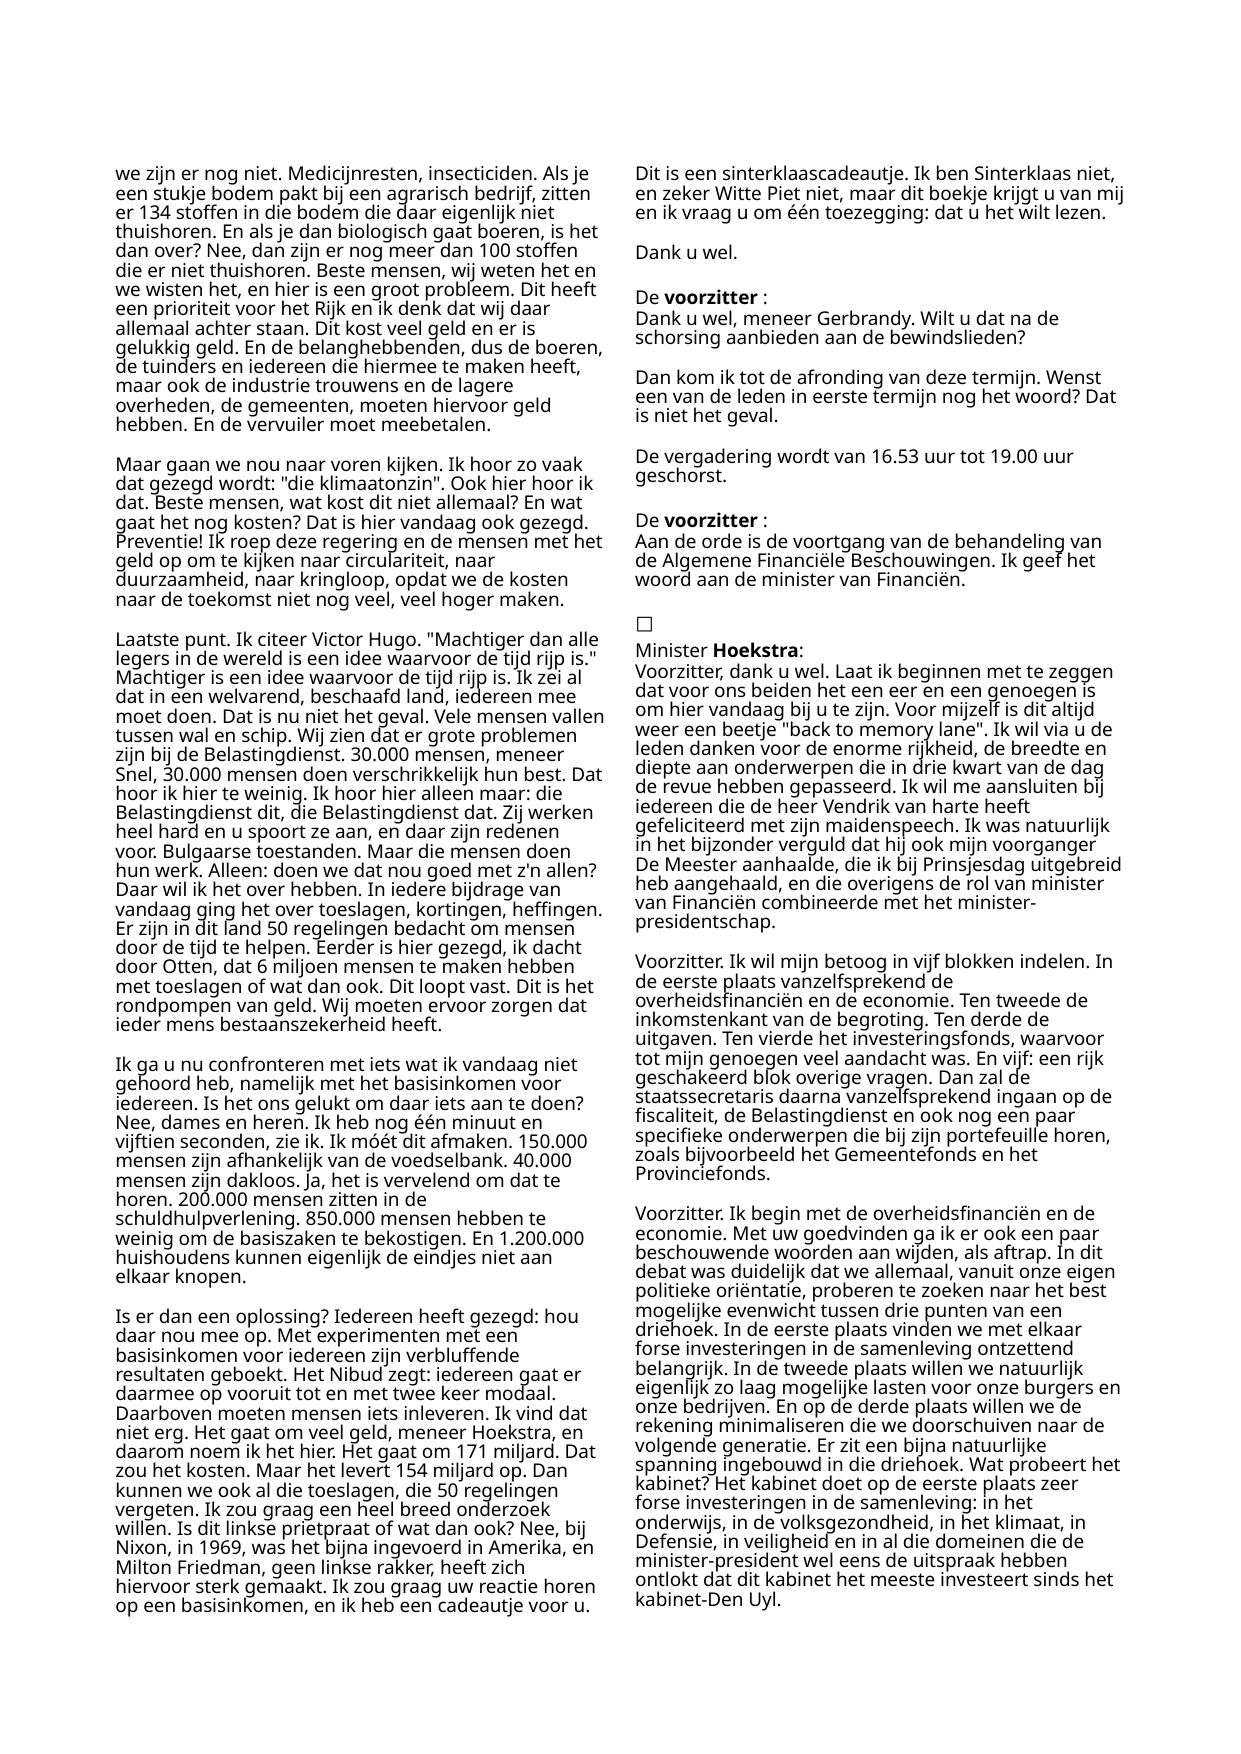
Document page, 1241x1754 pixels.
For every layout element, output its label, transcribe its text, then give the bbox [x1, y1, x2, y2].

text Maar gaan we nou naar voren kijken. Ik hoor zo vaak dat gezegd wordt: "die klimaatonzin". Ook hier hoor ik dat. Beste mensen, wat kost dit niet allemaal? En wat gaat het nog kosten? Dat is hier vandaag ook gezegd. Preventie! Ik roep deze regering en de mensen met het geld op om te kijken naar circulariteit, naar duurzaamheid, naar kringloop, opdat we de kosten naar de toekomst niet nog veel, veel hoger maken. [115, 456, 605, 610]
text De voorzitter : [635, 284, 1125, 310]
text Dan kom ik tot de afronding van deze termijn. Wenst een van de leden in eerste termijn nog het woord? Dat is niet het geval. [635, 369, 1125, 427]
text De vergadering wordt van 16.53 uur tot 19.00 uur geschorst. [635, 448, 1125, 486]
text ⬜ [635, 611, 1125, 637]
text Dank u wel. [635, 244, 1125, 263]
text Minister Hoekstra: [635, 637, 1125, 663]
text Dank u wel, meneer Gerbrandy. Wilt u dat na de schorsing aanbieden aan de bewindslieden? [635, 310, 1125, 348]
text Dit is een sinterklaascadeautje. Ik ben Sinterklaas niet, en zeker Witte Piet niet, maar dit boekje krijgt u van mij en ik vraag u om één toezegging: dat u het wilt lezen. [635, 165, 1125, 223]
text we zijn er nog niet. Medicijnresten, insecticiden. Als je een stukje bodem pakt bij een agrarisch bedrijf, zitten er 134 stoffen in die bodem die daar eigenlijk niet thuishoren. En als je dan biologisch gaat boeren, is het dan over? Nee, dan zijn er nog meer dan 100 stoffen die er niet thuishoren. Beste mensen, wij weten het en we wisten het, en hier is een groot probleem. Dit heeft een prioriteit voor het Rijk en ik denk dat wij daar allemaal achter staan. Dit kost veel geld en er is gelukkig geld. En de belanghebbenden, dus de boeren, de tuinders en iedereen die hiermee te maken heeft, maar ook de industrie trouwens en de lagere overheden, de gemeenten, moeten hiervoor geld hebben. En de vervuiler moet meebetalen. [115, 165, 605, 435]
text Is er dan een oplossing? Iedereen heeft gezegd: hou daar nou mee op. Met experimenten met een basisinkomen voor iedereen zijn verbluffende resultaten geboekt. Het Nibud zegt: iedereen gaat er daarmee op vooruit tot en met twee keer modaal. Daarboven moeten mensen iets inleveren. Ik vind dat niet erg. Het gaat om veel geld, meneer Hoekstra, en daarom noem ik het hier. Het gaat om 171 miljard. Dat zou het kosten. Maar het levert 154 miljard op. Dan kunnen we ook al die toeslagen, die 50 regelingen vergeten. Ik zou graag een heel breed onderzoek willen. Is dit linkse prietpraat of wat dan ook? Nee, bij Nixon, in 1969, was het bijna ingevoerd in Amerika, en Milton Friedman, geen linkse rakker, heeft zich hiervoor sterk gemaakt. Ik zou graag uw reactie horen op een basisinkomen, en ik heb een cadeautje voor u. [115, 1308, 605, 1616]
text Voorzitter. Ik begin met de overheidsfinanciën en de economie. Met uw goedvinden ga ik er ook een paar beschouwende woorden aan wijden, als aftrap. In dit debat was duidelijk dat we allemaal, vanuit onze eigen politieke oriëntatie, proberen te zoeken naar het best mogelijke evenwicht tussen drie punten van een driehoek. In de eerste plaats vinden we met elkaar forse investeringen in de samenleving ontzettend belangrijk. In de tweede plaats willen we natuurlijk eigenlijk zo laag mogelijke lasten voor onze burgers en onze bedrijven. En op de derde plaats willen we de rekening minimaliseren die we doorschuiven naar de volgende generatie. Er zit een bijna natuurlijke spanning ingebouwd in die driehoek. Wat probeert het kabinet? Het kabinet doet op de eerste plaats zeer forse investeringen in de samenleving: in het onderwijs, in de volksgezondheid, in het klimaat, in Defensie, in veiligheid en in al die domeinen die de minister-president wel eens de uitspraak hebben ontlokt dat dit kabinet het meeste investeert sinds het kabinet-Den Uyl. [635, 1205, 1125, 1610]
text Ik ga u nu confronteren met iets wat ik vandaag niet gehoord heb, namelijk met het basisinkomen voor iedereen. Is het ons gelukt om daar iets aan te doen? Nee, dames en heren. Ik heb nog één minuut en vijftien seconden, zie ik. Ik móét dit afmaken. 150.000 mensen zijn afhankelijk van de voedselbank. 40.000 mensen zijn dakloos. Ja, het is vervelend om dat te horen. 200.000 mensen zitten in de schuldhulpverlening. 850.000 mensen hebben te weinig om de basiszaken te bekostigen. En 1.200.000 huishoudens kunnen eigenlijk de eindjes niet aan elkaar knopen. [115, 1056, 605, 1287]
text Voorzitter. Ik wil mijn betoog in vijf blokken indelen. In de eerste plaats vanzelfsprekend de overheidsfinanciën en de economie. Ten tweede de inkomstenkant van de begroting. Ten derde de uitgaven. Ten vierde het investeringsfonds, waarvoor tot mijn genoegen veel aandacht was. En vijf: een rijk geschakeerd blok overige vragen. Dan zal de staatssecretaris daarna vanzelfsprekend ingaan op de fiscaliteit, de Belastingdienst en ook nog een paar specifieke onderwerpen die bij zijn portefeuille horen, zoals bijvoorbeeld het Gemeentefonds en het Provinciefonds. [635, 953, 1125, 1184]
text Aan de orde is de voortgang van de behandeling van de Algemene Financiële Beschouwingen. Ik geef het woord aan de minister van Financiën. [635, 533, 1125, 591]
text Laatste punt. Ik citeer Victor Hugo. "Machtiger dan alle legers in de wereld is een idee waarvoor de tijd rijp is." Machtiger is een idee waarvoor de tijd rijp is. Ik zei al dat in een welvarend, beschaafd land, iedereen mee moet doen. Dat is nu niet het geval. Vele mensen vallen tussen wal en schip. Wij zien dat er grote problemen zijn bij de Belastingdienst. 30.000 mensen, meneer Snel, 30.000 mensen doen verschrikkelijk hun best. Dat hoor ik hier te weinig. Ik hoor hier alleen maar: die Belastingdienst dit, die Belastingdienst dat. Zij werken heel hard en u spoort ze aan, en daar zijn redenen voor. Bulgaarse toestanden. Maar die mensen doen hun werk. Alleen: doen we dat nou goed met z'n allen? Daar wil ik het over hebben. In iedere bijdrage van vandaag ging het over toeslagen, kortingen, heffingen. Er zijn in dit land 50 regelingen bedacht om mensen door de tijd te helpen. Eerder is hier gezegd, ik dacht door Otten, dat 6 miljoen mensen te maken hebben met toeslagen of wat dan ook. Dit loopt vast. Dit is het rondpompen van geld. Wij moeten ervoor zorgen dat ieder mens bestaanszekerheid heeft. [115, 631, 605, 1035]
text Voorzitter, dank u wel. Laat ik beginnen met te zeggen dat voor ons beiden het een eer en een genoegen is om hier vandaag bij u te zijn. Voor mijzelf is dit altijd weer een beetje "back to memory lane". Ik wil via u de leden danken voor de enorme rijkheid, de breedte en diepte aan onderwerpen die in drie kwart van de dag de revue hebben gepasseerd. Ik wil me aansluiten bij iedereen die de heer Vendrik van harte heeft gefeliciteerd met zijn maidenspeech. Ik was natuurlijk in het bijzonder verguld dat hij ook mijn voorganger De Meester aanhaalde, die ik bij Prinsjesdag uitgebreid heb aangehaald, en die overigens de rol van minister van Financiën combineerde met het minister-presidentschap. [635, 663, 1125, 933]
text De voorzitter : [635, 507, 1125, 533]
